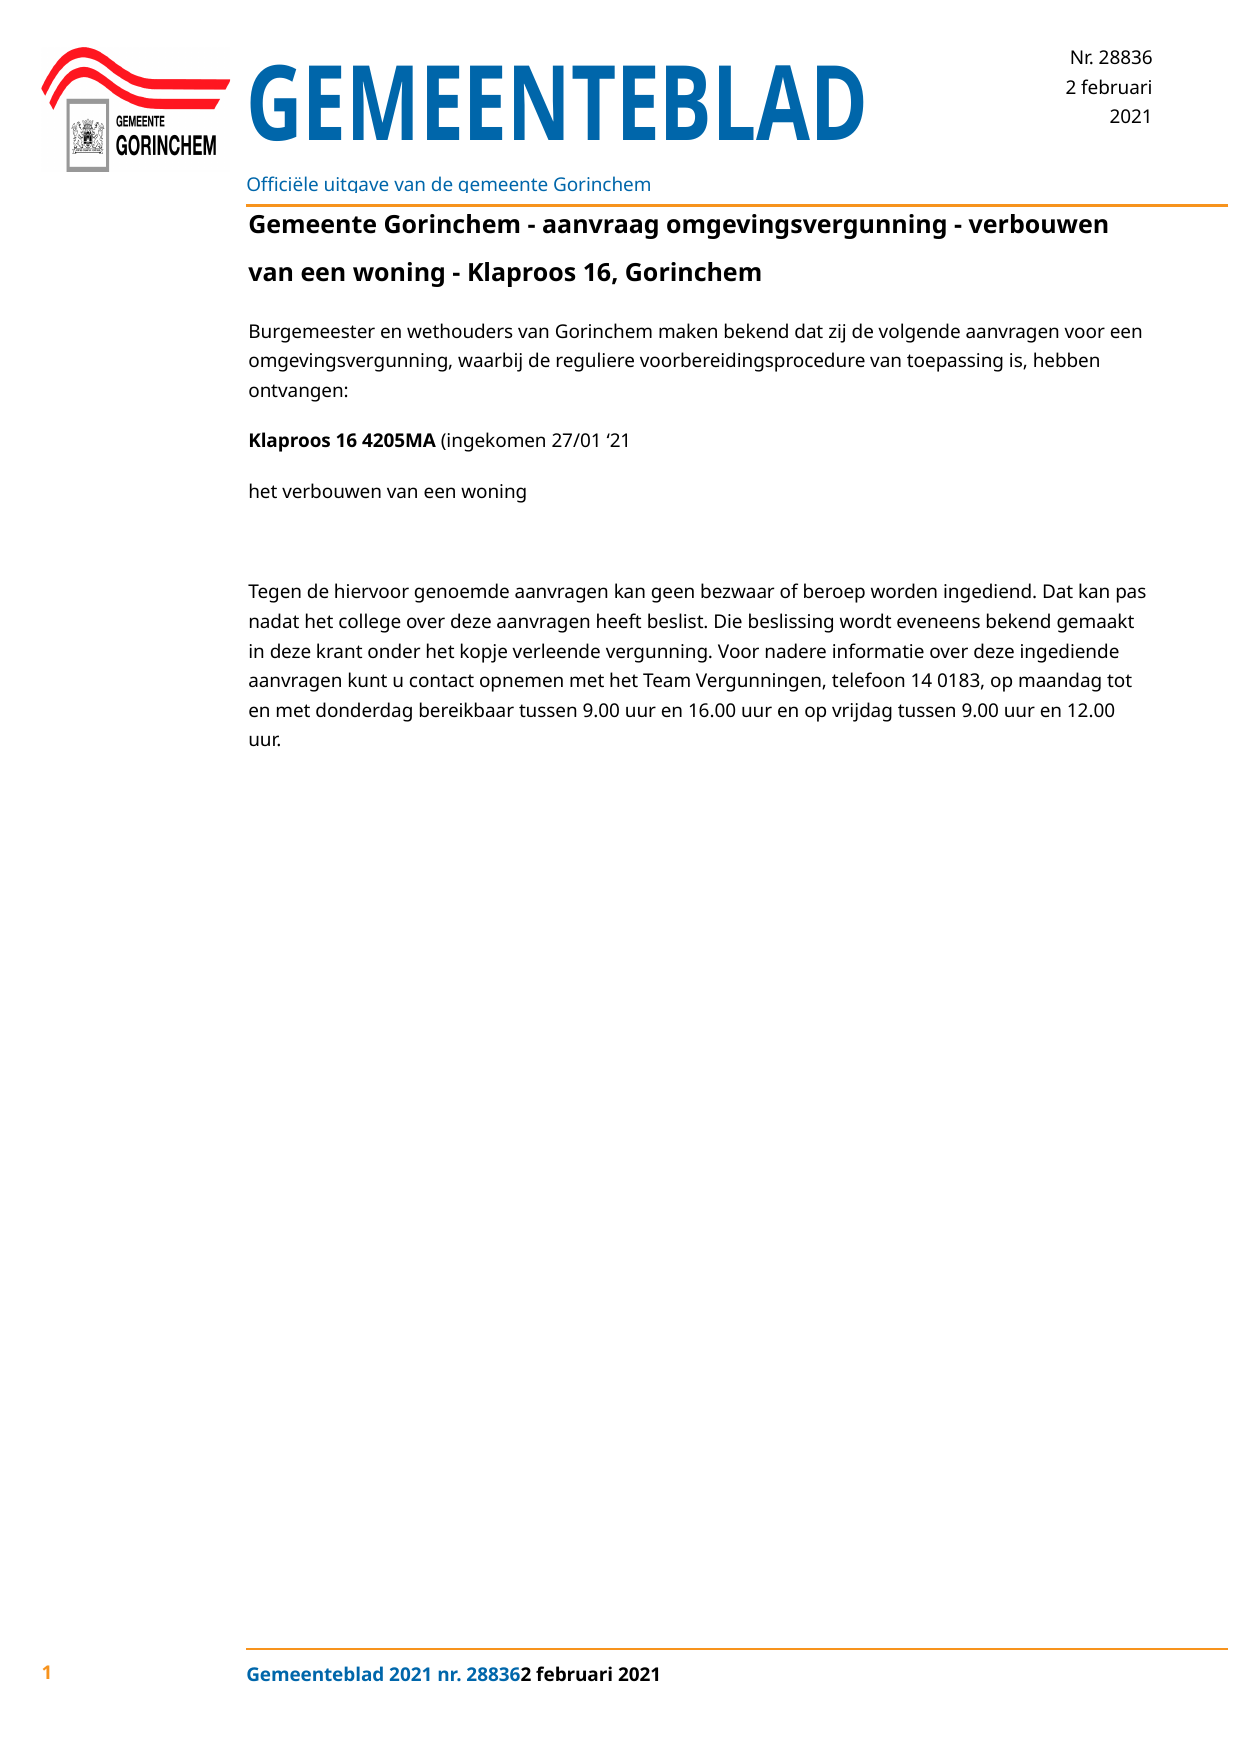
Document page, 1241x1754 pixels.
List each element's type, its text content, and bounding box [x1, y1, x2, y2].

text Burgemeester en wethouders van Gorinchem maken bekend dat zij de volgende aanvragen voor een omgevingsvergunning, waarbij de reguliere voorbereidingsprocedure van toepassing is, hebben ontvangen: [248, 318, 1152, 403]
text Klaproos 16 4205MA (ingekomen 27/01 ‘21 [248, 427, 1152, 453]
picture [41, 47, 231, 172]
text het verbouwen van een woning [248, 478, 1152, 504]
text Tegen de hiervoor genoemde aanvragen kan geen bezwaar of beroep worden ingediend. Dat kan pas nadat het college over deze aanvragen heeft beslist. Die beslissing wordt eveneens bekend gemaakt in deze krant onder het kopje verleende vergunning. Voor nadere informatie over deze ingediende aanvragen kunt u contact opnemen met het Team Vergunningen, telefoon 14 0183, op maandag tot en met donderdag bereikbaar tussen 9.00 uur en 16.00 uur en op vrijdag tussen 9.00 uur en 12.00 uur. [248, 579, 1152, 752]
text Gemeente Gorinchem - aanvraag omgevingsvergunning - verbouwen van een woning - Klaproos 16, Gorinchem [248, 207, 1152, 288]
